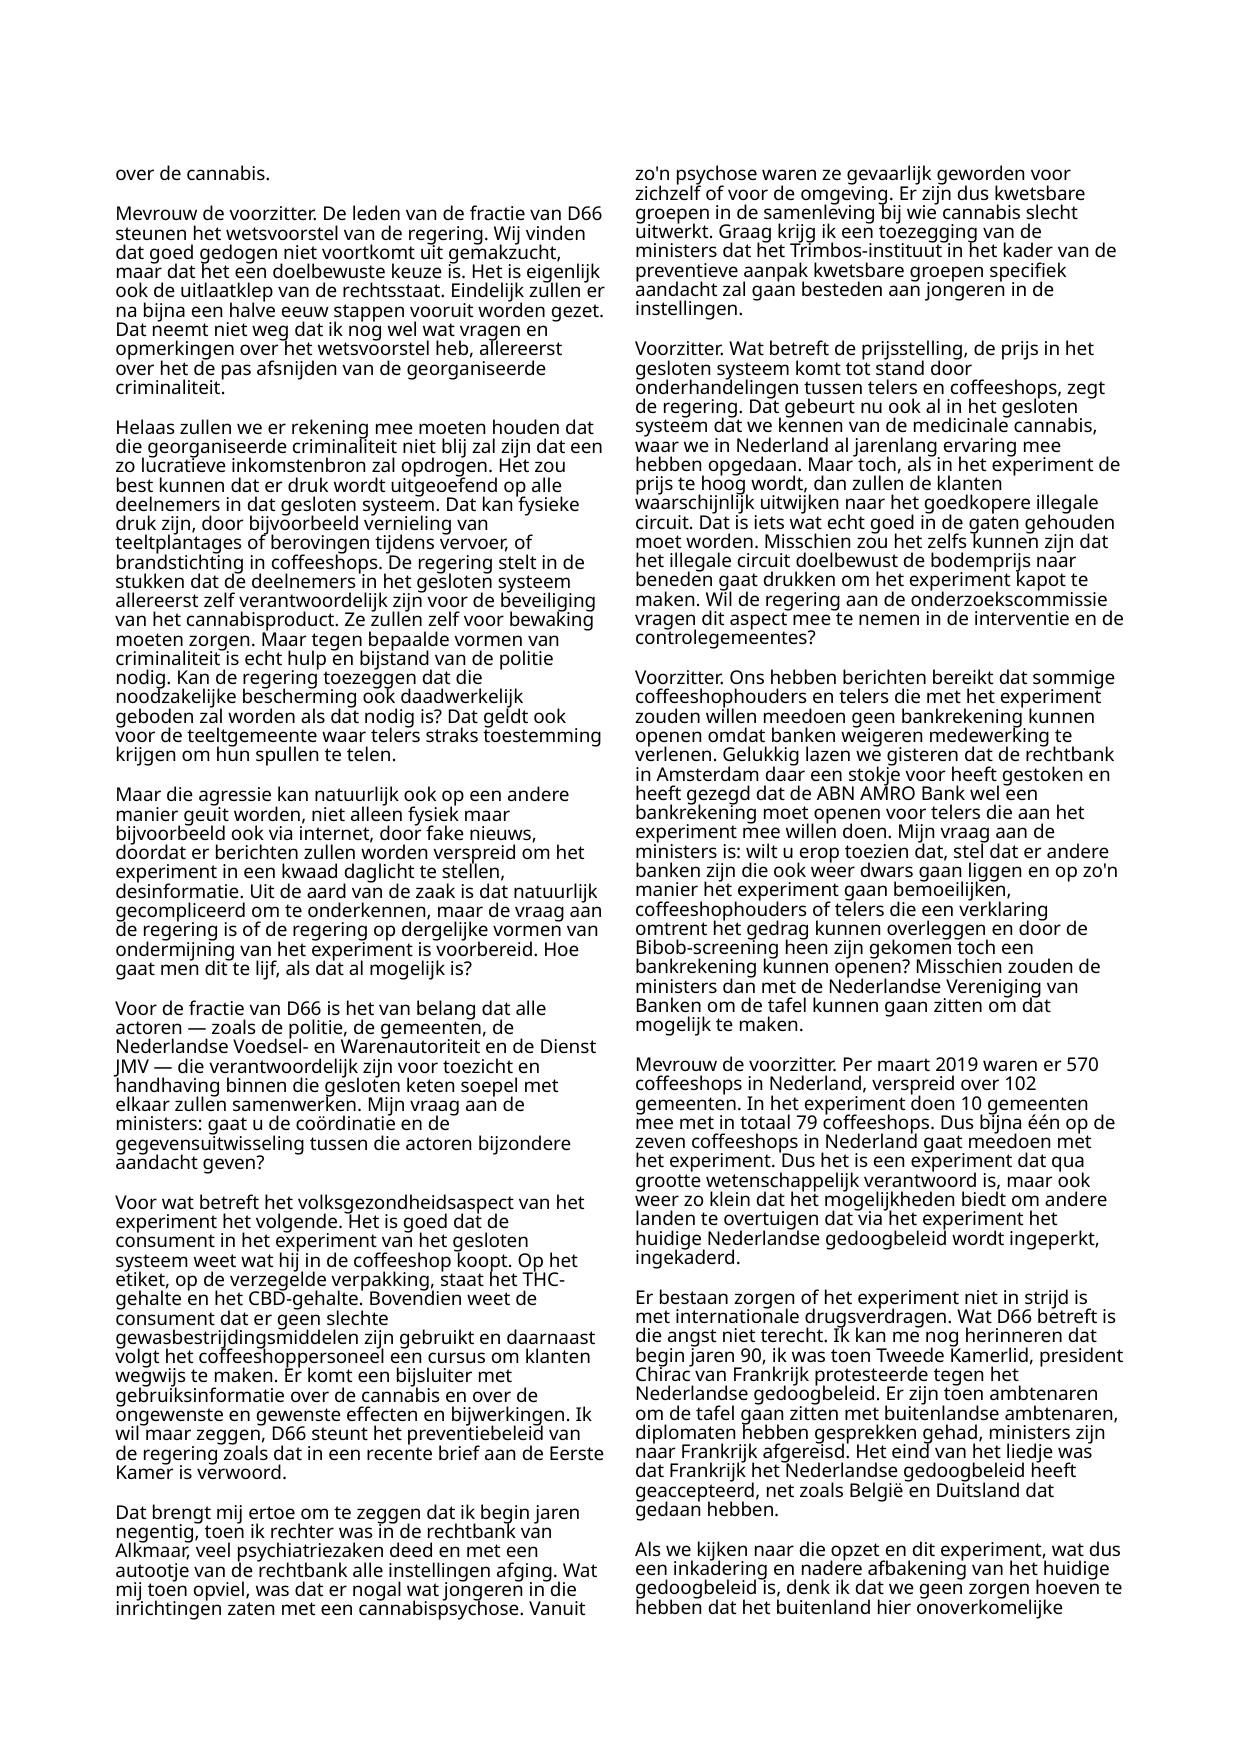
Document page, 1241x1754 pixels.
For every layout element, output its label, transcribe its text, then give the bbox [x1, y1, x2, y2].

text Voorzitter. Wat betreft de prijsstelling, de prijs in het gesloten systeem komt tot stand door onderhandelingen tussen telers en coffeeshops, zegt de regering. Dat gebeurt nu ook al in het gesloten systeem dat we kennen van de medicinale cannabis, waar we in Nederland al jarenlang ervaring mee hebben opgedaan. Maar toch, als in het experiment de prijs te hoog wordt, dan zullen de klanten waarschijnlijk uitwijken naar het goedkopere illegale circuit. Dat is iets wat echt goed in de gaten gehouden moet worden. Misschien zou het zelfs kunnen zijn dat het illegale circuit doelbewust de bodemprijs naar beneden gaat drukken om het experiment kapot te maken. Wil de regering aan de onderzoekscommissie vragen dit aspect mee te nemen in de interventie en de controlegemeentes? [635, 340, 1125, 648]
text Voor wat betreft het volksgezondheidsaspect van het experiment het volgende. Het is goed dat de consument in het experiment van het gesloten systeem weet wat hij in de coffeeshop koopt. Op het etiket, op de verzegelde verpakking, staat het THC-gehalte en het CBD-gehalte. Bovendien weet de consument dat er geen slechte gewasbestrijdingsmiddelen zijn gebruikt en daarnaast volgt het coffeeshoppersoneel een cursus om klanten wegwijs te maken. Er komt een bijsluiter met gebruiksinformatie over de cannabis en over de ongewenste en gewenste effecten en bijwerkingen. Ik wil maar zeggen, D66 steunt het preventiebeleid van de regering zoals dat in een recente brief aan de Eerste Kamer is verwoord. [115, 1194, 605, 1483]
text Voor de fractie van D66 is het van belang dat alle actoren — zoals de politie, de gemeenten, de Nederlandse Voedsel- en Warenautoriteit en de Dienst JMV — die verantwoordelijk zijn voor toezicht en handhaving binnen die gesloten keten soepel met elkaar zullen samenwerken. Mijn vraag aan de ministers: gaat u de coördinatie en de gegevensuitwisseling tussen die actoren bijzondere aandacht geven? [115, 1000, 605, 1173]
text Helaas zullen we er rekening mee moeten houden dat die georganiseerde criminaliteit niet blij zal zijn dat een zo lucratieve inkomstenbron zal opdrogen. Het zou best kunnen dat er druk wordt uitgeoefend op alle deelnemers in dat gesloten systeem. Dat kan fysieke druk zijn, door bijvoorbeeld vernieling van teeltplantages of berovingen tijdens vervoer, of brandstichting in coffeeshops. De regering stelt in de stukken dat de deelnemers in het gesloten systeem allereerst zelf verantwoordelijk zijn voor de beveiliging van het cannabisproduct. Ze zullen zelf voor bewaking moeten zorgen. Maar tegen bepaalde vormen van criminaliteit is echt hulp en bijstand van de politie nodig. Kan de regering toezeggen dat die noodzakelijke bescherming ook daadwerkelijk geboden zal worden als dat nodig is? Dat geldt ook voor de teeltgemeente waar telers straks toestemming krijgen om hun spullen te telen. [115, 419, 605, 766]
text Als we kijken naar die opzet en dit experiment, wat dus een inkadering en nadere afbakening van het huidige gedoogbeleid is, denk ik dat we geen zorgen hoeven te hebben dat het buitenland hier onoverkomelijke [635, 1541, 1125, 1618]
text Dat brengt mij ertoe om te zeggen dat ik begin jaren negentig, toen ik rechter was in de rechtbank van Alkmaar, veel psychiatriezaken deed en met een autootje van de rechtbank alle instellingen afging. Wat mij toen opviel, was dat er nogal wat jongeren in die inrichtingen zaten met een cannabispsychose. Vanuit [115, 1504, 605, 1619]
text Maar die agressie kan natuurlijk ook op een andere manier geuit worden, niet alleen fysiek maar bijvoorbeeld ook via internet, door fake nieuws, doordat er berichten zullen worden verspreid om het experiment in een kwaad daglicht te stellen, desinformatie. Uit de aard van de zaak is dat natuurlijk gecompliceerd om te onderkennen, maar de vraag aan de regering is of de regering op dergelijke vormen van ondermijning van het experiment is voorbereid. Hoe gaat men dit te lijf, als dat al mogelijk is? [115, 786, 605, 979]
text zo'n psychose waren ze gevaarlijk geworden voor zichzelf of voor de omgeving. Er zijn dus kwetsbare groepen in de samenleving bij wie cannabis slecht uitwerkt. Graag krijg ik een toezegging van de ministers dat het Trimbos-instituut in het kader van de preventieve aanpak kwetsbare groepen specifiek aandacht zal gaan besteden aan jongeren in de instellingen. [635, 165, 1125, 319]
text over de cannabis. [115, 165, 605, 184]
text Mevrouw de voorzitter. De leden van de fractie van D66 steunen het wetsvoorstel van de regering. Wij vinden dat goed gedogen niet voortkomt uit gemakzucht, maar dat het een doelbewuste keuze is. Het is eigenlijk ook de uitlaatklep van de rechtsstaat. Eindelijk zullen er na bijna een halve eeuw stappen vooruit worden gezet. Dat neemt niet weg dat ik nog wel wat vragen en opmerkingen over het wetsvoorstel heb, allereerst over het de pas afsnijden van de georganiseerde criminaliteit. [115, 205, 605, 398]
text Mevrouw de voorzitter. Per maart 2019 waren er 570 coffeeshops in Nederland, verspreid over 102 gemeenten. In het experiment doen 10 gemeenten mee met in totaal 79 coffeeshops. Dus bijna één op de zeven coffeeshops in Nederland gaat meedoen met het experiment. Dus het is een experiment dat qua grootte wetenschappelijk verantwoord is, maar ook weer zo klein dat het mogelijkheden biedt om andere landen te overtuigen dat via het experiment het huidige Nederlandse gedoogbeleid wordt ingeperkt, ingekaderd. [635, 1056, 1125, 1268]
text Voorzitter. Ons hebben berichten bereikt dat sommige coffeeshophouders en telers die met het experiment zouden willen meedoen geen bankrekening kunnen openen omdat banken weigeren medewerking te verlenen. Gelukkig lazen we gisteren dat de rechtbank in Amsterdam daar een stokje voor heeft gestoken en heeft gezegd dat de ABN AMRO Bank wel een bankrekening moet openen voor telers die aan het experiment mee willen doen. Mijn vraag aan de ministers is: wilt u erop toezien dat, stel dat er andere banken zijn die ook weer dwars gaan liggen en op zo'n manier het experiment gaan bemoeilijken, coffeeshophouders of telers die een verklaring omtrent het gedrag kunnen overleggen en door de Bibob-screening heen zijn gekomen toch een bankrekening kunnen openen? Misschien zouden de ministers dan met de Nederlandse Vereniging van Banken om de tafel kunnen gaan zitten om dat mogelijk te maken. [635, 669, 1125, 1035]
text Er bestaan zorgen of het experiment niet in strijd is met internationale drugsverdragen. Wat D66 betreft is die angst niet terecht. Ik kan me nog herinneren dat begin jaren 90, ik was toen Tweede Kamerlid, president Chirac van Frankrijk protesteerde tegen het Nederlandse gedoogbeleid. Er zijn toen ambtenaren om de tafel gaan zitten met buitenlandse ambtenaren, diplomaten hebben gesprekken gehad, ministers zijn naar Frankrijk afgereisd. Het eind van het liedje was dat Frankrijk het Nederlandse gedoogbeleid heeft geaccepteerd, net zoals België en Duitsland dat gedaan hebben. [635, 1289, 1125, 1520]
